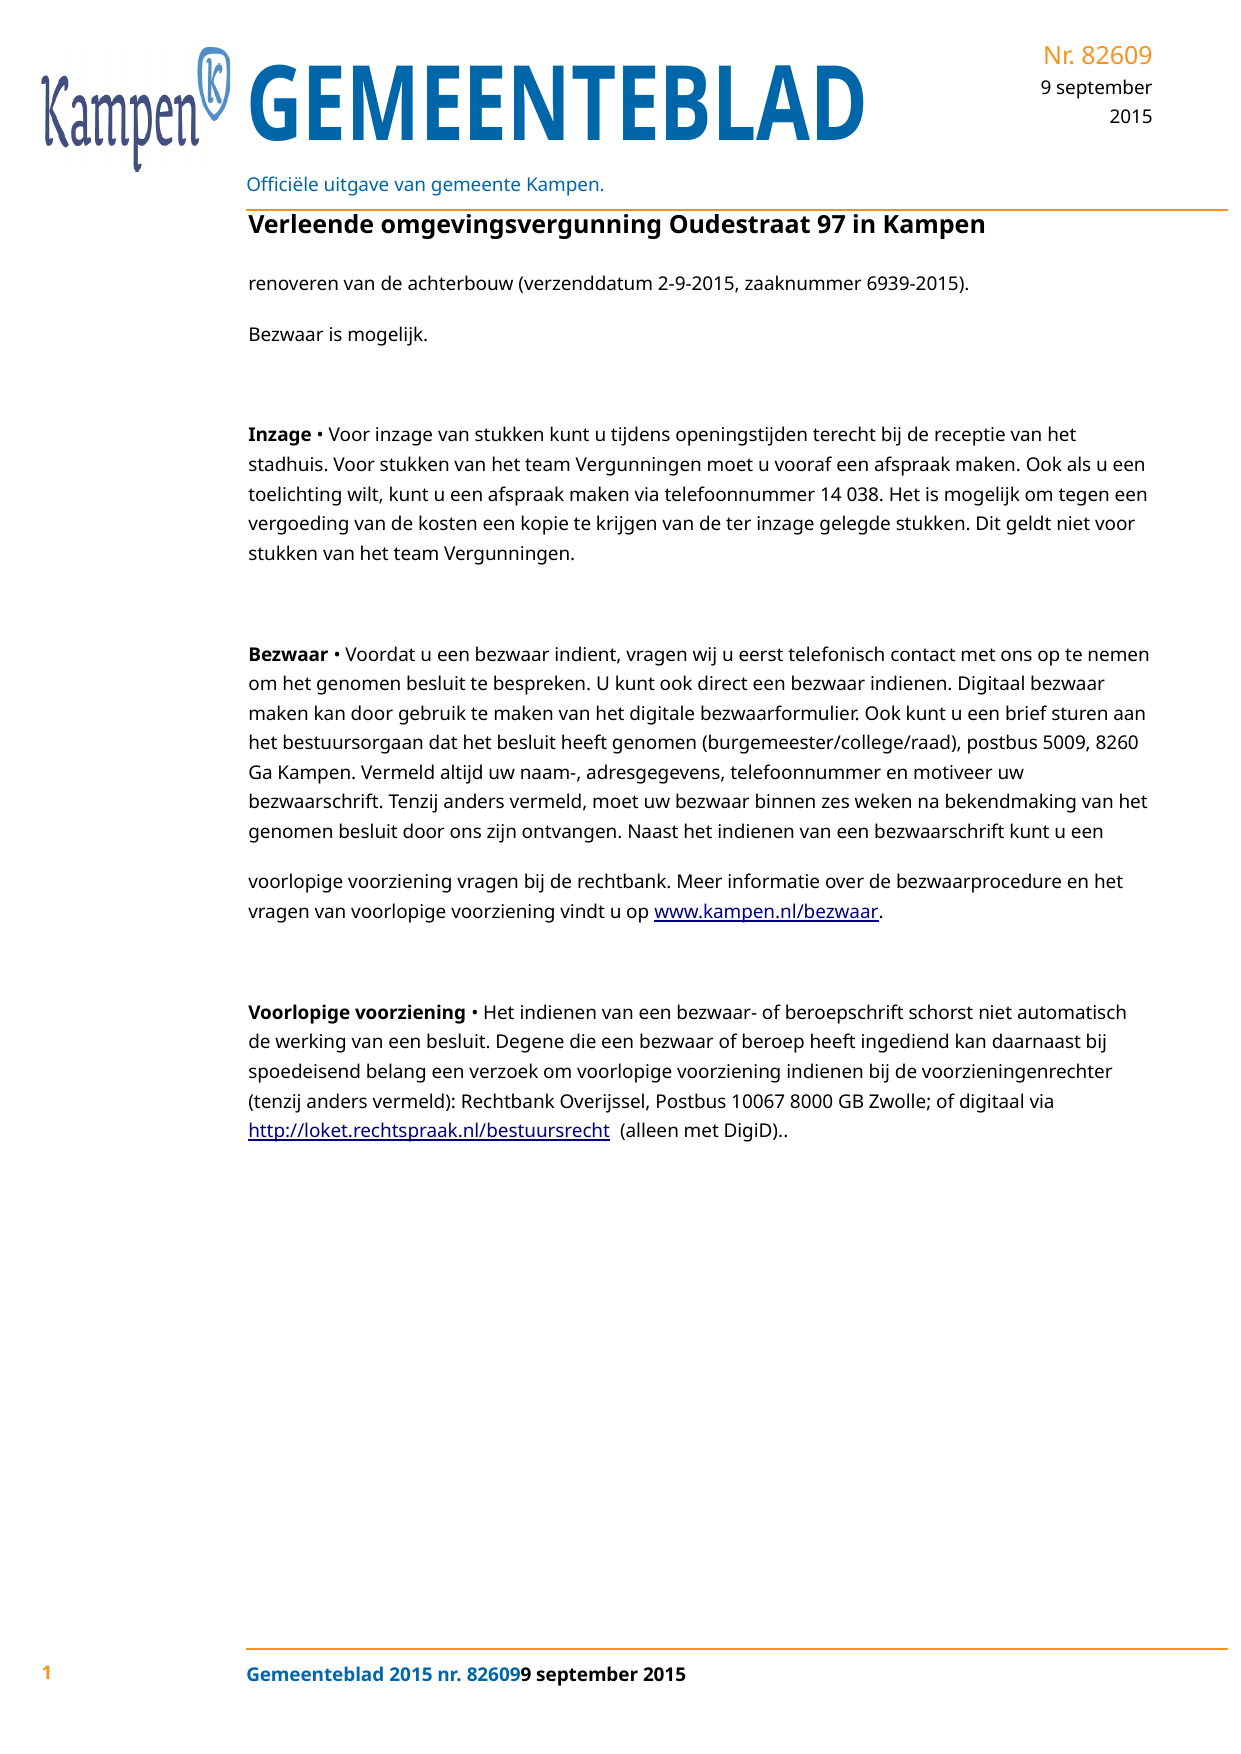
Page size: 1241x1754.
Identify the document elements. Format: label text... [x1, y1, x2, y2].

text Bezwaar • Voordat u een bezwaar indient, vragen wij u eerst telefonisch contact met ons op te nemen om het genomen besluit te bespreken. U kunt ook direct een bezwaar indienen. Digitaal bezwaar maken kan door gebruik te maken van het digitale bezwaarformulier. Ook kunt u een brief sturen aan het bestuursorgaan dat het besluit heeft genomen (burgemeester/college/raad), postbus 5009, 8260 Ga Kampen. Vermeld altijd uw naam-, adresgegevens, telefoonnummer en motiveer uw bezwaarschrift. Tenzij anders vermeld, moet uw bezwaar binnen zes weken na bekendmaking van het genomen besluit door ons zijn ontvangen. Naast het indienen van een bezwaarschrift kunt u een [248, 641, 1152, 844]
text voorlopige voorziening vragen bij de rechtbank. Meer informatie over de bezwaarprocedure en het vragen van voorlopige voorziening vindt u op www.kampen.nl/bezwaar. [248, 869, 1152, 924]
text Bezwaar is mogelijk. [248, 321, 1152, 346]
picture [41, 47, 231, 172]
text Verleende omgevingsvergunning Oudestraat 97 in Kampen [248, 211, 1152, 241]
text renoveren van de achterbouw (verzenddatum 2-9-2015, zaaknummer 6939-2015). [248, 270, 1152, 296]
text Inzage • Voor inzage van stukken kunt u tijdens openingstijden terecht bij de receptie van het stadhuis. Voor stukken van het team Vergunningen moet u vooraf een afspraak maken. Ook als u een toelichting wilt, kunt u een afspraak maken via telefoonnummer 14 038. Het is mogelijk om tegen een vergoeding van de kosten een kopie te krijgen van de ter inzage gelegde stukken. Dit geldt niet voor stukken van het team Vergunningen. [248, 422, 1152, 566]
text Voorlopige voorziening • Het indienen van een bezwaar- of beroepschrift schorst niet automatisch de werking van een besluit. Degene die een bezwaar of beroep heeft ingediend kan daarnaast bij spoedeisend belang een verzoek om voorlopige voorziening indienen bij de voorzieningenrechter (tenzij anders vermeld): Rechtbank Overijssel, Postbus 10067 8000 GB Zwolle; of digitaal via http://loket.rechtspraak.nl/bestuursrecht (alleen met DigiD).. [248, 999, 1152, 1143]
